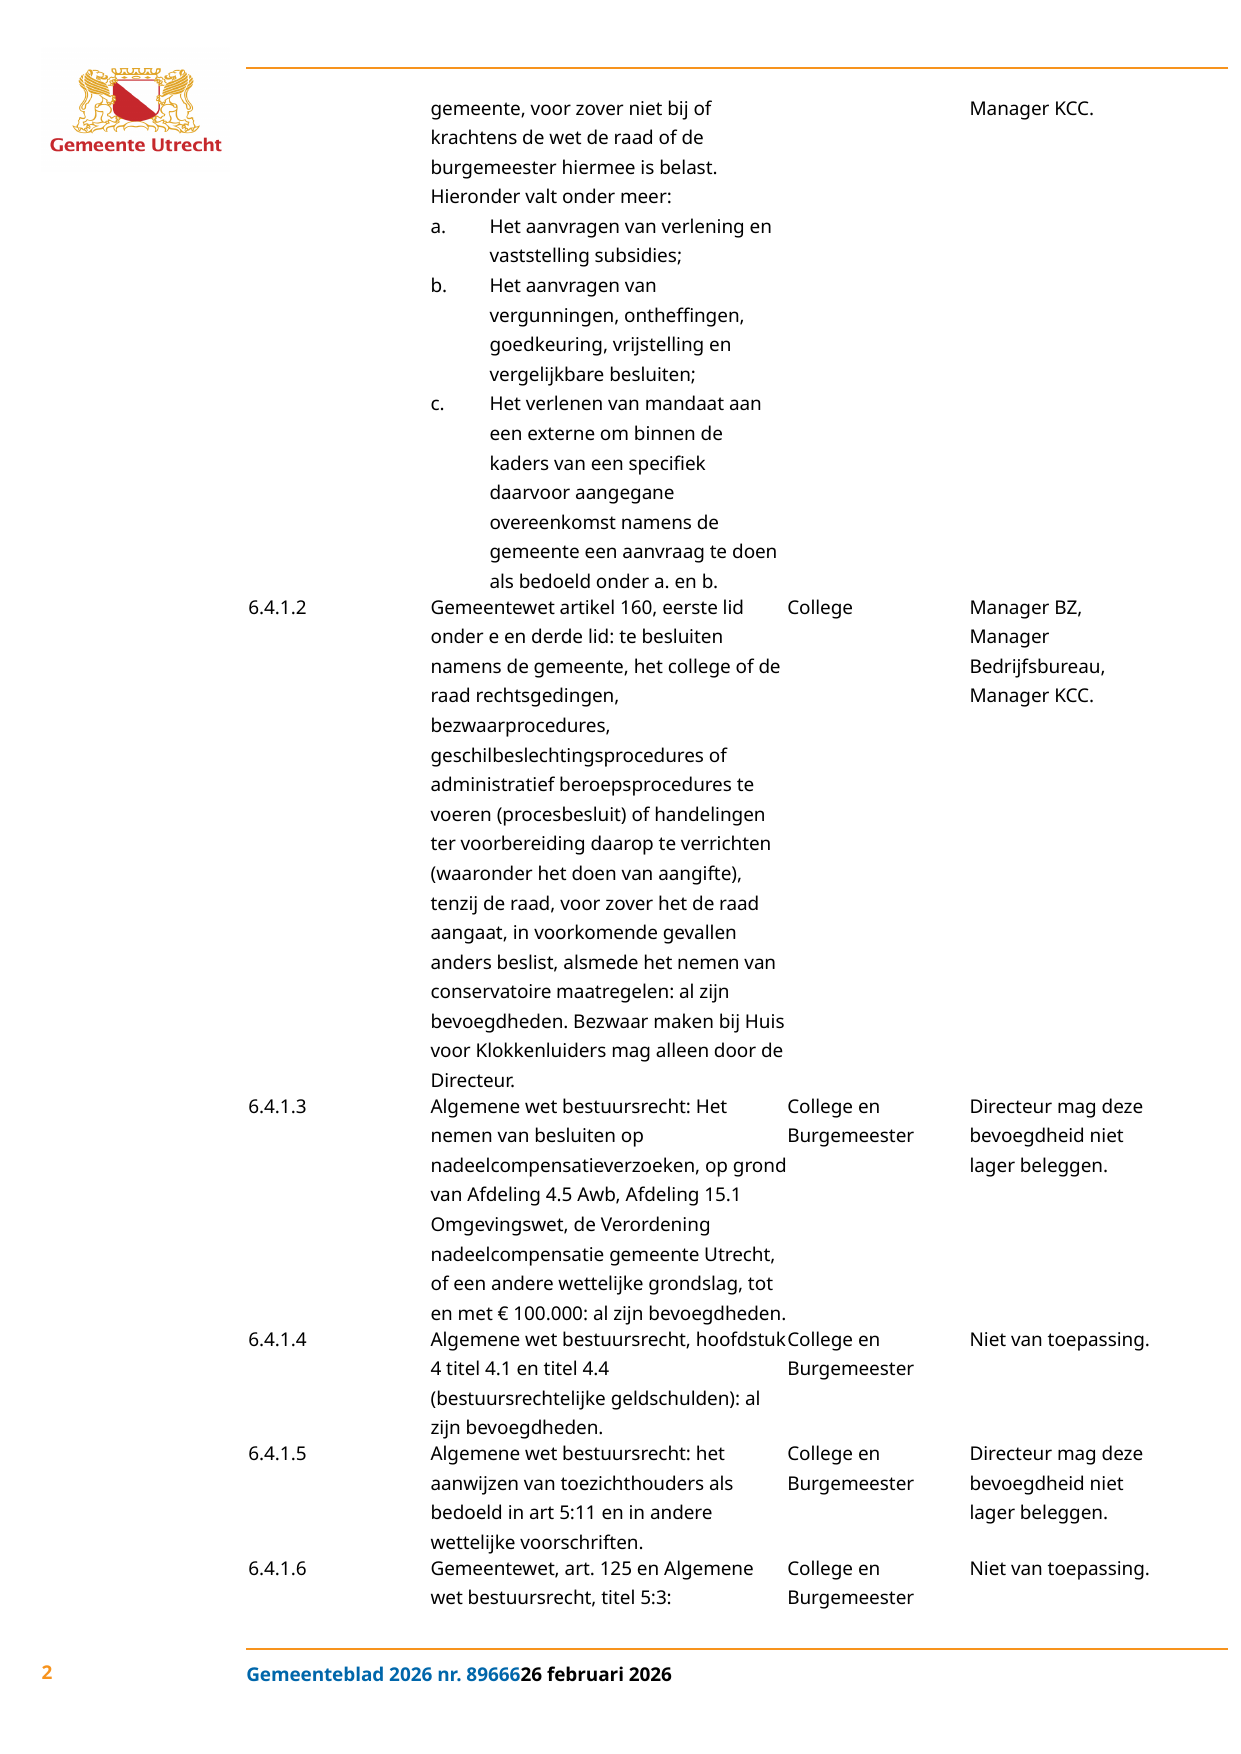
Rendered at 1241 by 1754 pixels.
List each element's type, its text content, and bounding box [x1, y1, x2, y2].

table_cell 6.4.1.4 [248, 1326, 430, 1440]
table_cell Niet van toepassing. [969, 1326, 1152, 1440]
table_cell Algemene wet bestuursrecht, hoofdstuk 4 titel 4.1 en titel 4.4 (bestuursrechtelijke geldschulden): al zijn bevoegdheden. [430, 1326, 787, 1440]
table_cell 6.4.1.6 [248, 1555, 430, 1610]
table_cell Manager KCC. [969, 95, 1152, 594]
picture [41, 47, 231, 172]
table_cell Manager BZ, Manager Bedrijfsbureau, Manager KCC. [969, 594, 1152, 1093]
table_cell 6.4.1.5 [248, 1440, 430, 1555]
table_cell Algemene wet bestuursrecht: Het nemen van besluiten op nadeelcompensatieverzoeken, op grond van Afdeling 4.5 Awb, Afdeling 15.1 Omgevingswet, de Verordening nadeelcompensatie gemeente Utrecht, of een andere wettelijke grondslag, tot en met € 100.000: al zijn bevoegdheden. [430, 1093, 787, 1326]
table_cell [248, 95, 430, 594]
table_cell gemeente, voor zover niet bij of krachtens de wet de raad of de burgemeester hiermee is belast. Hieronder valt onder meer: Het aanvragen van verlening en vaststelling subsidies; Het aanvragen van vergunningen, ontheffingen, goedkeuring, vrijstelling en vergelijkbare besluiten; Het verlenen van mandaat aan een externe om binnen de kaders van een specifiek daarvoor aangegane overeenkomst namens de gemeente een aanvraag te doen als bedoeld onder a. en b. [430, 95, 787, 594]
table_cell 6.4.1.2 [248, 594, 430, 1093]
table_cell Directeur mag deze bevoegdheid niet lager beleggen. [969, 1440, 1152, 1555]
table_cell College en Burgemeester [787, 1326, 969, 1440]
table_cell Gemeentewet, art. 125 en Algemene wet bestuursrecht, titel 5:3: [430, 1555, 787, 1610]
table_cell Directeur mag deze bevoegdheid niet lager beleggen. [969, 1093, 1152, 1326]
table_cell College en Burgemeester [787, 1440, 969, 1555]
table_cell Algemene wet bestuursrecht: het aanwijzen van toezichthouders als bedoeld in art 5:11 en in andere wettelijke voorschriften. [430, 1440, 787, 1555]
table_cell Niet van toepassing. [969, 1555, 1152, 1610]
table_cell 6.4.1.3 [248, 1093, 430, 1326]
table_cell College en Burgemeester [787, 1093, 969, 1326]
table_cell Gemeentewet artikel 160, eerste lid onder e en derde lid: te besluiten namens de gemeente, het college of de raad rechtsgedingen, bezwaarprocedures, geschilbeslechtingsprocedures of administratief beroepsprocedures te voeren (procesbesluit) of handelingen ter voorbereiding daarop te verrichten (waaronder het doen van aangifte), tenzij de raad, voor zover het de raad aangaat, in voorkomende gevallen anders beslist, alsmede het nemen van conservatoire maatregelen: al zijn bevoegdheden. Bezwaar maken bij Huis voor Klokkenluiders mag alleen door de Directeur. [430, 594, 787, 1093]
table_cell College [787, 594, 969, 1093]
table_cell College en Burgemeester [787, 1555, 969, 1610]
table_cell [787, 95, 969, 594]
